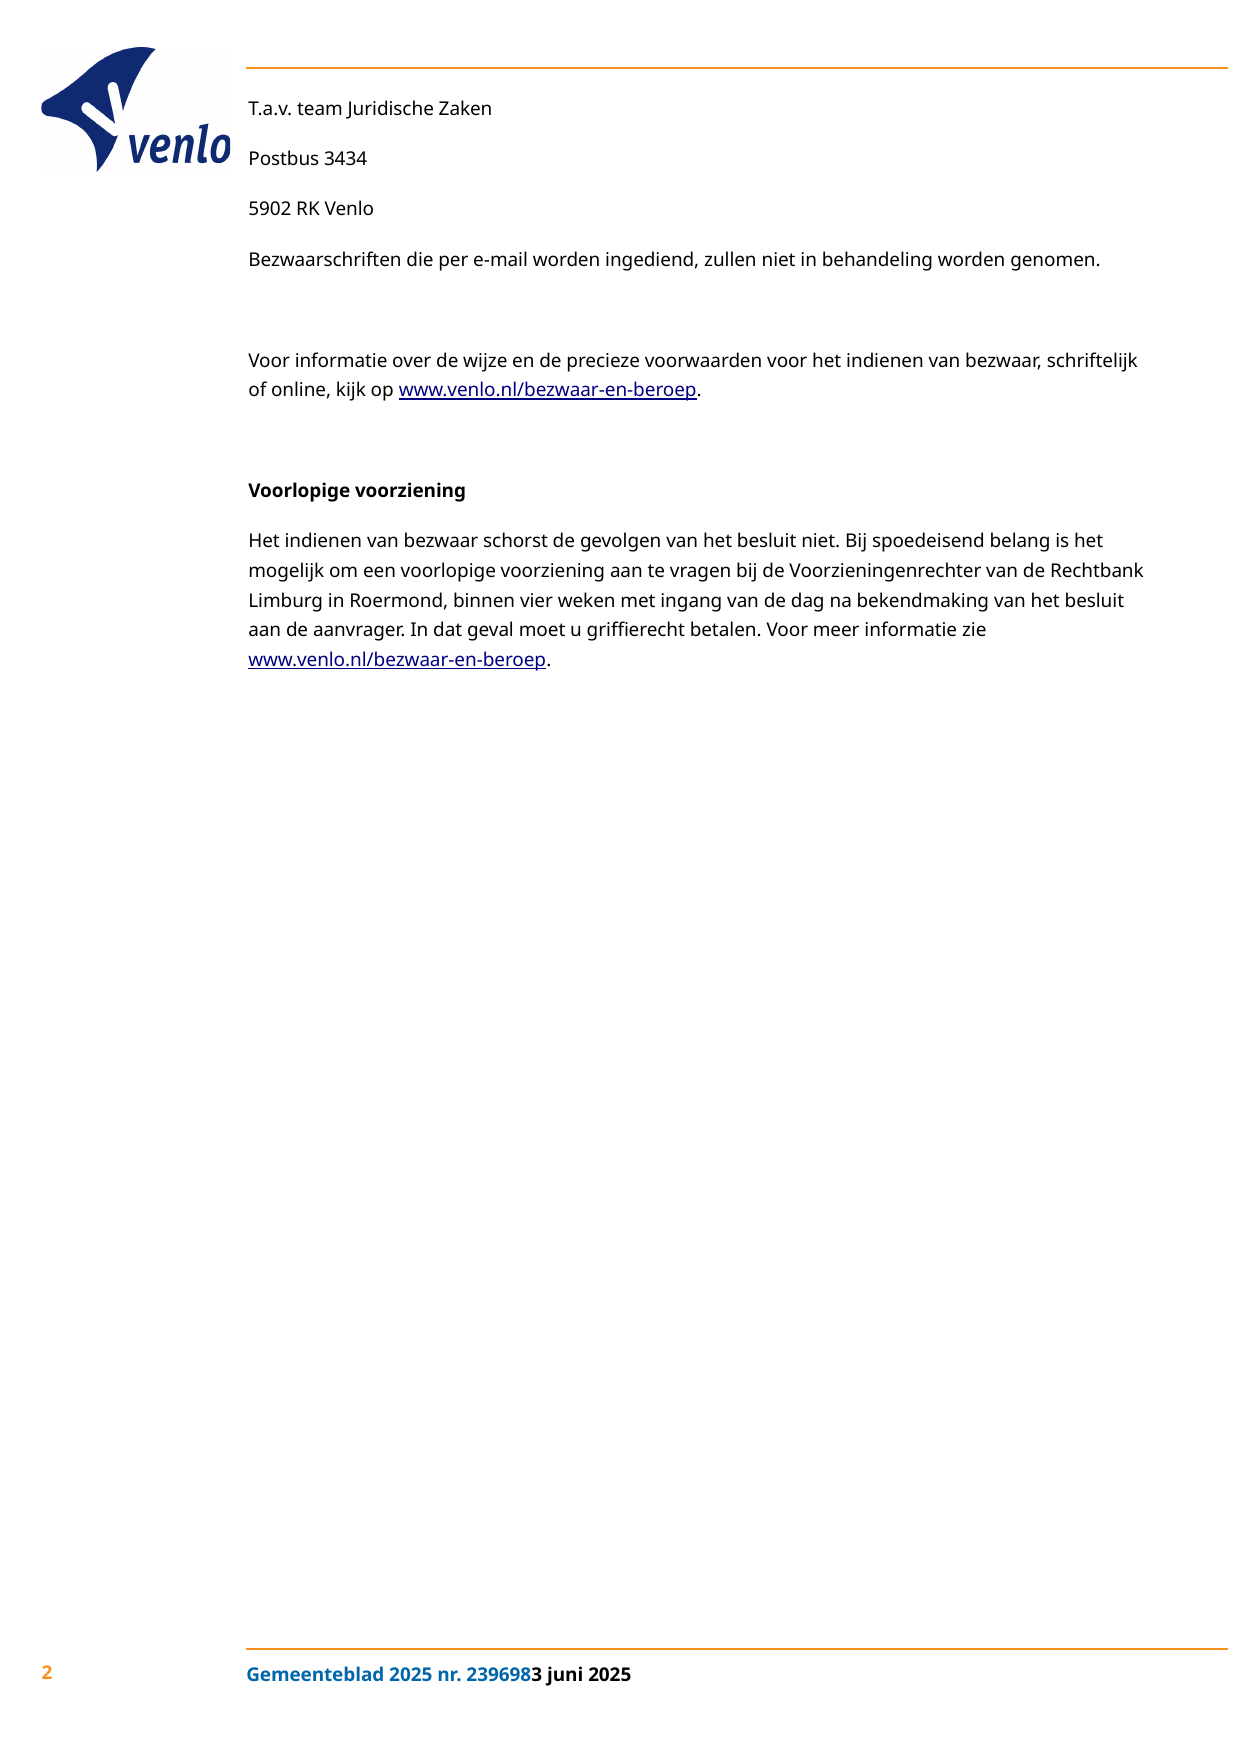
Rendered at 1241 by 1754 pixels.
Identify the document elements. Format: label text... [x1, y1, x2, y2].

text Bezwaarschriften die per e-mail worden ingediend, zullen niet in behandeling worden genomen. [248, 246, 1152, 272]
text Voorlopige voorziening [248, 477, 1152, 503]
text 5902 RK Venlo [248, 196, 1152, 221]
text Postbus 3434 [248, 145, 1152, 171]
text T.a.v. team Juridische Zaken [248, 95, 1152, 121]
text Voor informatie over de wijze en de precieze voorwaarden voor het indienen van bezwaar, schriftelijk of online, kijk op www.venlo.nl/bezwaar-en-beroep. [248, 347, 1152, 402]
picture [41, 47, 231, 172]
text Het indienen van bezwaar schorst de gevolgen van het besluit niet. Bij spoedeisend belang is het mogelijk om een voorlopige voorziening aan te vragen bij de Voorzieningenrechter van de Rechtbank Limburg in Roermond, binnen vier weken met ingang van de dag na bekendmaking van het besluit aan de aanvrager. In dat geval moet u griffierecht betalen. Voor meer informatie zie www.venlo.nl/bezwaar-en-beroep. [248, 528, 1152, 672]
